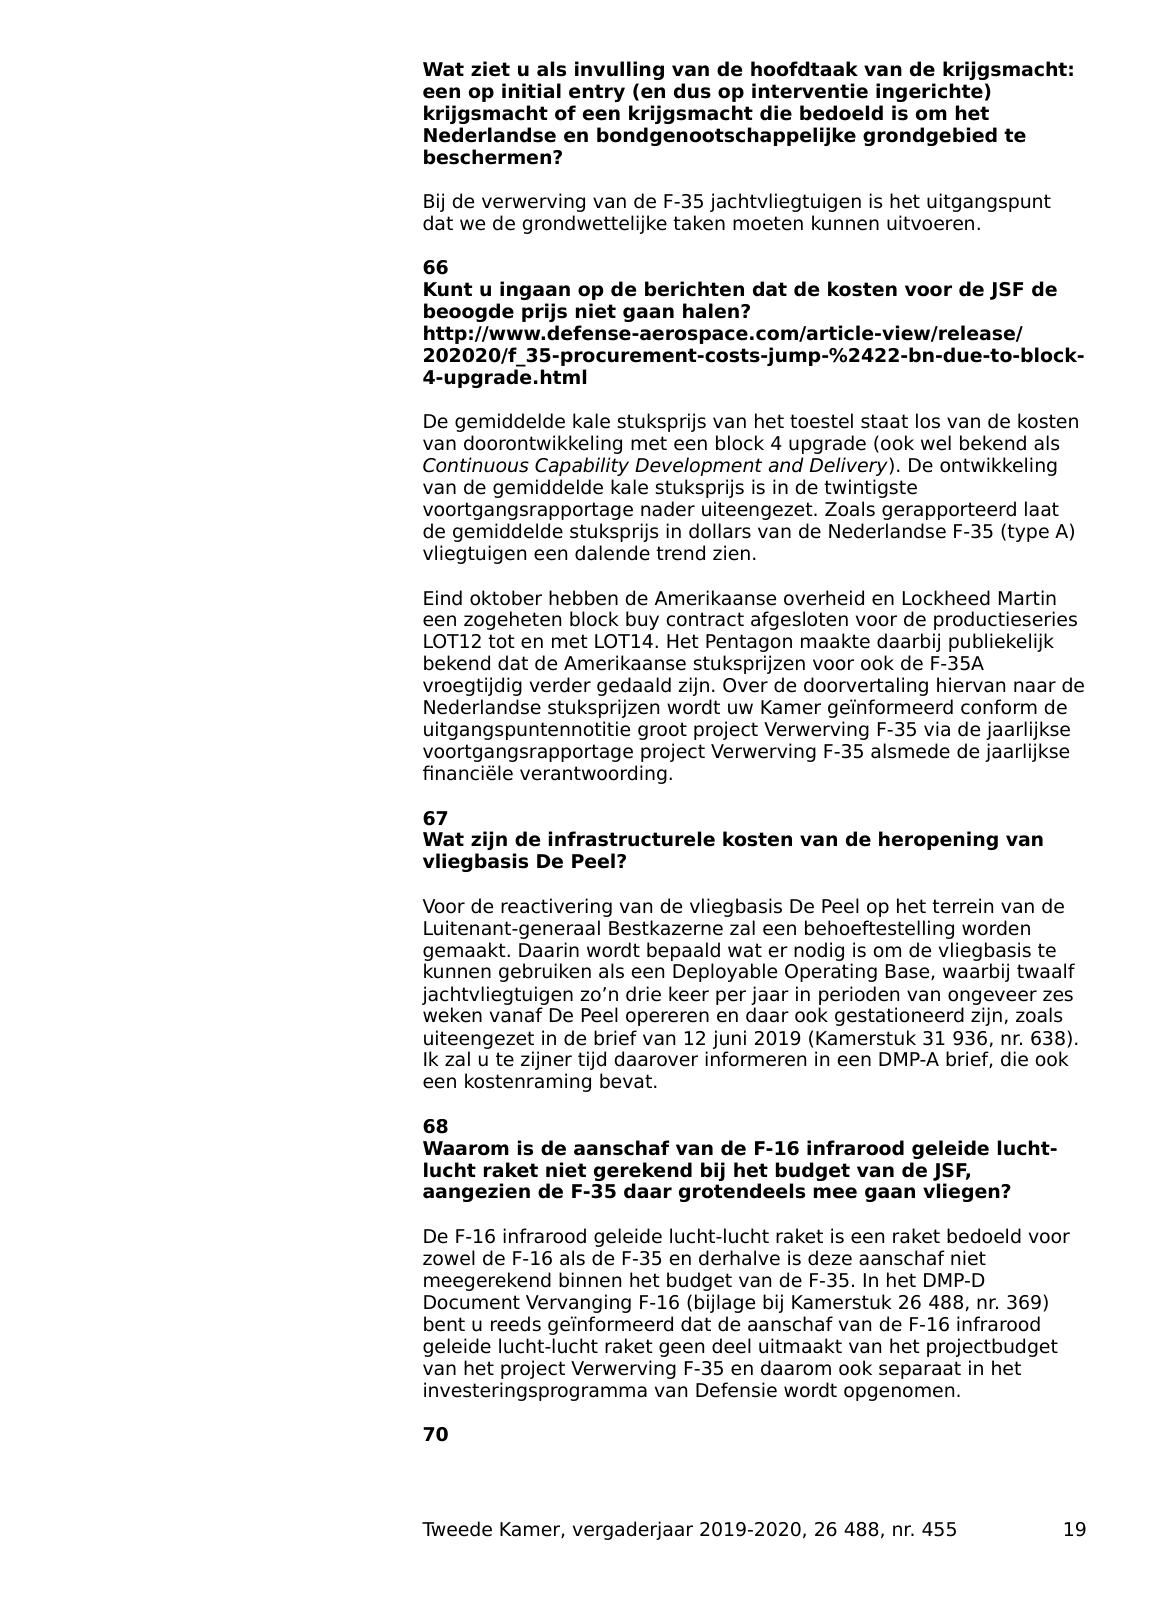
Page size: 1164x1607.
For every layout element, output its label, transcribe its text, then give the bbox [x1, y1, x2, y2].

text Waarom is de aanschaf van de F-16 infrarood geleide lucht-lucht raket niet gerekend bij het budget van de JSF, aangezien de F-35 daar grotendeels mee gaan vliegen? [422, 1137, 1087, 1203]
text http://www.defense-aerospace.com/article-view/release/202020/f_35-procurement-costs-jump-%2422-bn-due-to-block-4-upgrade.html [422, 323, 1087, 389]
text 67 [422, 807, 1087, 829]
text De gemiddelde kale stuksprijs van het toestel staat los van de kosten van doorontwikkeling met een block 4 upgrade (ook wel bekend als Continuous Capability Development and Delivery). De ontwikkeling van de gemiddelde kale stuksprijs is in de twintigste voortgangsrapportage nader uiteengezet. Zoals gerapporteerd laat de gemiddelde stuksprijs in dollars van de Nederlandse F-35 (type A) vliegtuigen een dalende trend zien. [422, 411, 1087, 565]
text Bij de verwerving van de F-35 jachtvliegtuigen is het uitgangspunt dat we de grondwettelijke taken moeten kunnen uitvoeren. [422, 191, 1087, 235]
text Wat ziet u als invulling van de hoofdtaak van de krijgsmacht: een op initial entry (en dus op interventie ingerichte) krijgsmacht of een krijgsmacht die bedoeld is om het Nederlandse en bondgenootschappelijke grondgebied te beschermen? [422, 59, 1087, 169]
text Wat zijn de infrastructurele kosten van de heropening van vliegbasis De Peel? [422, 829, 1087, 873]
text Voor de reactivering van de vliegbasis De Peel op het terrein van de Luitenant-generaal Bestkazerne zal een behoeftestelling worden gemaakt. Daarin wordt bepaald wat er nodig is om de vliegbasis te kunnen gebruiken als een Deployable Operating Base, waarbij twaalf jachtvliegtuigen zo’n drie keer per jaar in perioden van ongeveer zes weken vanaf De Peel opereren en daar ook gestationeerd zijn, zoals uiteengezet in de brief van 12 juni 2019 (Kamerstuk 31 936, nr. 638). Ik zal u te zijner tijd daarover informeren in een DMP-A brief, die ook een kostenraming bevat. [422, 896, 1087, 1093]
text Kunt u ingaan op de berichten dat de kosten voor de JSF de beoogde prijs niet gaan halen? [422, 279, 1087, 323]
text Eind oktober hebben de Amerikaanse overheid en Lockheed Martin een zogeheten block buy contract afgesloten voor de productieseries LOT12 tot en met LOT14. Het Pentagon maakte daarbij publiekelijk bekend dat de Amerikaanse stuksprijzen voor ook de F-35A vroegtijdig verder gedaald zijn. Over de doorvertaling hiervan naar de Nederlandse stuksprijzen wordt uw Kamer geïnformeerd conform de uitgangspuntennotitie groot project Verwerving F-35 via de jaarlijkse voortgangsrapportage project Verwerving F-35 alsmede de jaarlijkse financiële verantwoording. [422, 587, 1087, 785]
text 66 [422, 257, 1087, 279]
text De F-16 infrarood geleide lucht-lucht raket is een raket bedoeld voor zowel de F-16 als de F-35 en derhalve is deze aanschaf niet meegerekend binnen het budget van de F-35. In het DMP-D Document Vervanging F-16 (bijlage bij Kamerstuk 26 488, nr. 369) bent u reeds geïnformeerd dat de aanschaf van de F-16 infrarood geleide lucht-lucht raket geen deel uitmaakt van het projectbudget van het project Verwerving F-35 en daarom ook separaat in het investeringsprogramma van Defensie wordt opgenomen. [422, 1226, 1087, 1401]
text 70 [422, 1424, 1087, 1446]
text 68 [422, 1116, 1087, 1137]
